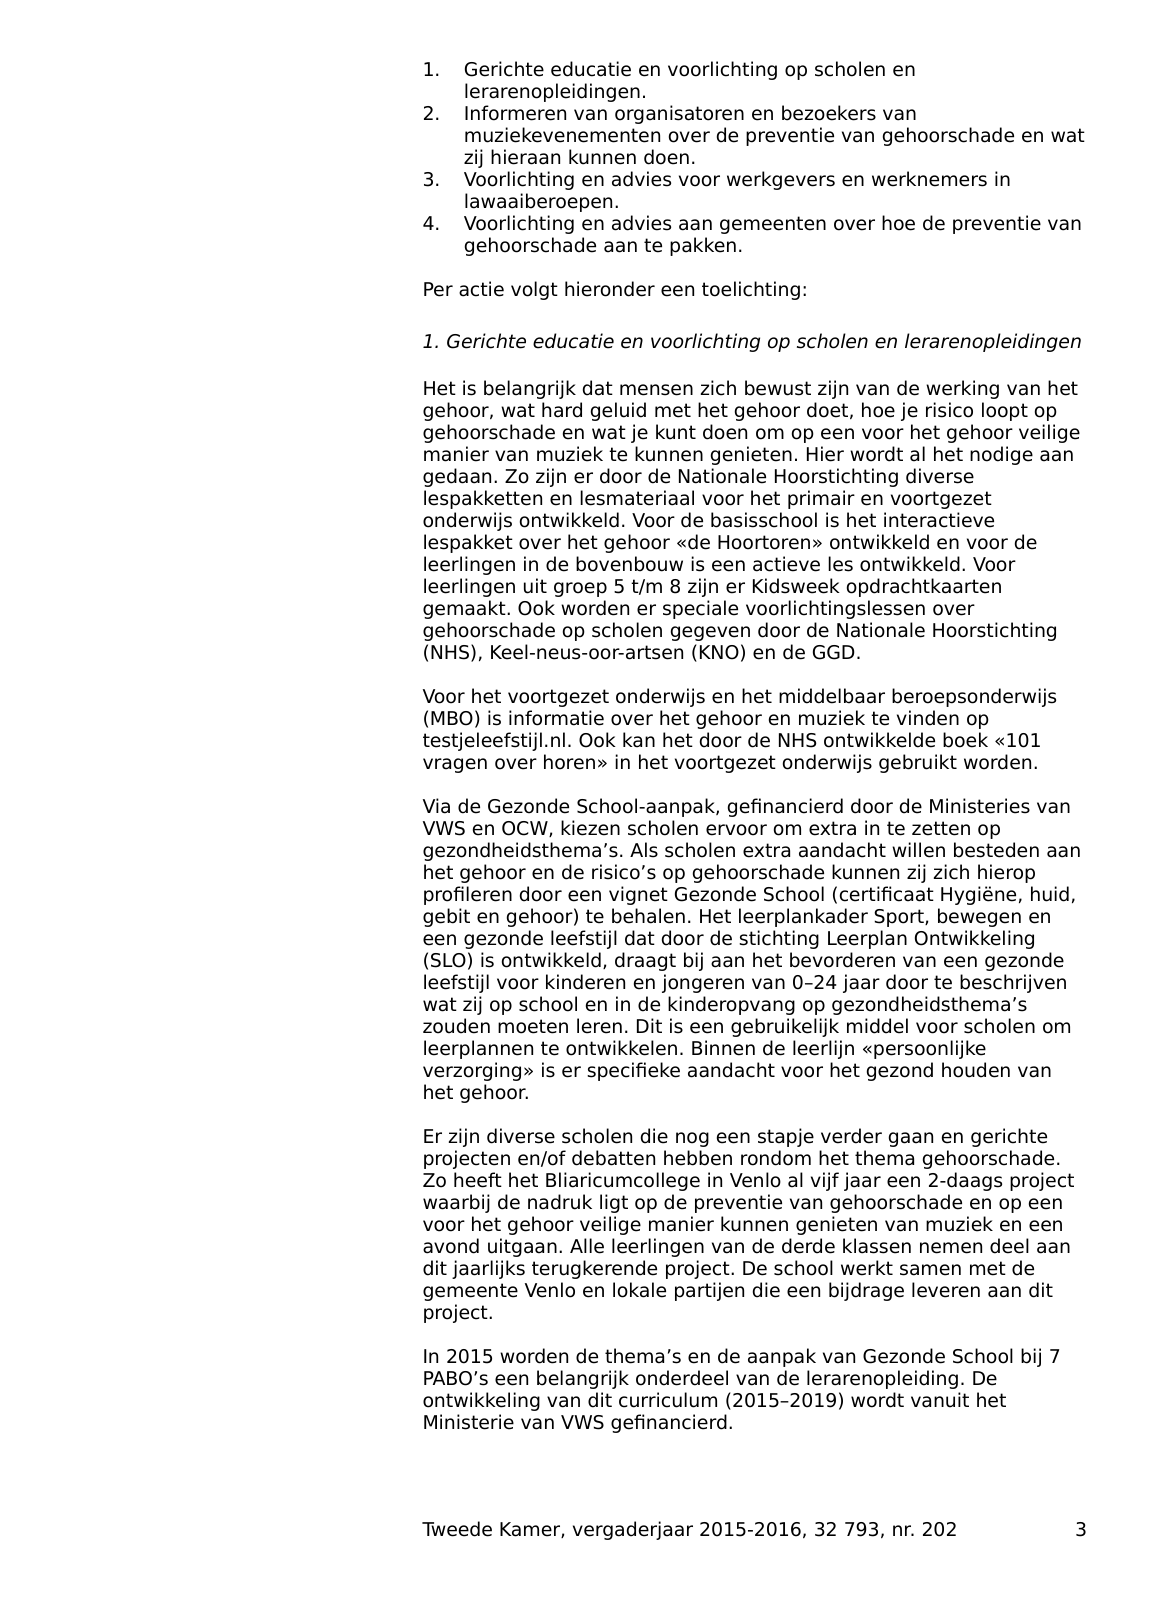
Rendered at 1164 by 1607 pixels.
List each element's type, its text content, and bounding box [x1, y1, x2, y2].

text Via de Gezonde School-aanpak, gefinancierd door de Ministeries van VWS en OCW, kiezen scholen ervoor om extra in te zetten op gezondheidsthema’s. Als scholen extra aandacht willen besteden aan het gehoor en de risico’s op gehoorschade kunnen zij zich hierop profileren door een vignet Gezonde School (certificaat Hygiëne, huid, gebit en gehoor) te behalen. Het leerplankader Sport, bewegen en een gezonde leefstijl dat door de stichting Leerplan Ontwikkeling (SLO) is ontwikkeld, draagt bij aan het bevorderen van een gezonde leefstijl voor kinderen en jongeren van 0–24 jaar door te beschrijven wat zij op school en in de kinderopvang op gezondheidsthema’s zouden moeten leren. Dit is een gebruikelijk middel voor scholen om leerplannen te ontwikkelen. Binnen de leerlijn «persoonlijke verzorging» is er specifieke aandacht voor het gezond houden van het gehoor. [422, 796, 1087, 1104]
text Per actie volgt hieronder een toelichting: [422, 279, 1087, 301]
text 3. Voorlichting en advies voor werkgevers en werknemers in lawaaiberoepen. [422, 169, 1087, 213]
text 2. Informeren van organisatoren en bezoekers van muziekevenementen over de preventie van gehoorschade en wat zij hieraan kunnen doen. [422, 103, 1087, 169]
text Het is belangrijk dat mensen zich bewust zijn van de werking van het gehoor, wat hard geluid met het gehoor doet, hoe je risico loopt op gehoorschade en wat je kunt doen om op een voor het gehoor veilige manier van muziek te kunnen genieten. Hier wordt al het nodige aan gedaan. Zo zijn er door de Nationale Hoorstichting diverse lespakketten en lesmateriaal voor het primair en voortgezet onderwijs ontwikkeld. Voor de basisschool is het interactieve lespakket over het gehoor «de Hoortoren» ontwikkeld en voor de leerlingen in de bovenbouw is een actieve les ontwikkeld. Voor leerlingen uit groep 5 t/m 8 zijn er Kidsweek opdrachtkaarten gemaakt. Ook worden er speciale voorlichtingslessen over gehoorschade op scholen gegeven door de Nationale Hoorstichting (NHS), Keel-neus-oor-artsen (KNO) en de GGD. [422, 378, 1087, 664]
text 4. Voorlichting en advies aan gemeenten over hoe de preventie van gehoorschade aan te pakken. [422, 213, 1087, 257]
text Er zijn diverse scholen die nog een stapje verder gaan en gerichte projecten en/of debatten hebben rondom het thema gehoorschade. Zo heeft het Bliaricumcollege in Venlo al vijf jaar een 2-daags project waarbij de nadruk ligt op de preventie van gehoorschade en op een voor het gehoor veilige manier kunnen genieten van muziek en een avond uitgaan. Alle leerlingen van de derde klassen nemen deel aan dit jaarlijks terugkerende project. De school werkt samen met de gemeente Venlo en lokale partijen die een bijdrage leveren aan dit project. [422, 1126, 1087, 1324]
text In 2015 worden de thema’s en de aanpak van Gezonde School bij 7 PABO’s een belangrijk onderdeel van de lerarenopleiding. De ontwikkeling van dit curriculum (2015–2019) wordt vanuit het Ministerie van VWS gefinancierd. [422, 1346, 1087, 1434]
text Voor het voortgezet onderwijs en het middelbaar beroepsonderwijs (MBO) is informatie over het gehoor en muziek te vinden op testjeleefstijl.nl. Ook kan het door de NHS ontwikkelde boek «101 vragen over horen» in het voortgezet onderwijs gebruikt worden. [422, 686, 1087, 774]
subtitle 1. Gerichte educatie en voorlichting op scholen en lerarenopleidingen [422, 331, 1087, 353]
text 1. Gerichte educatie en voorlichting op scholen en lerarenopleidingen. [422, 59, 1087, 103]
